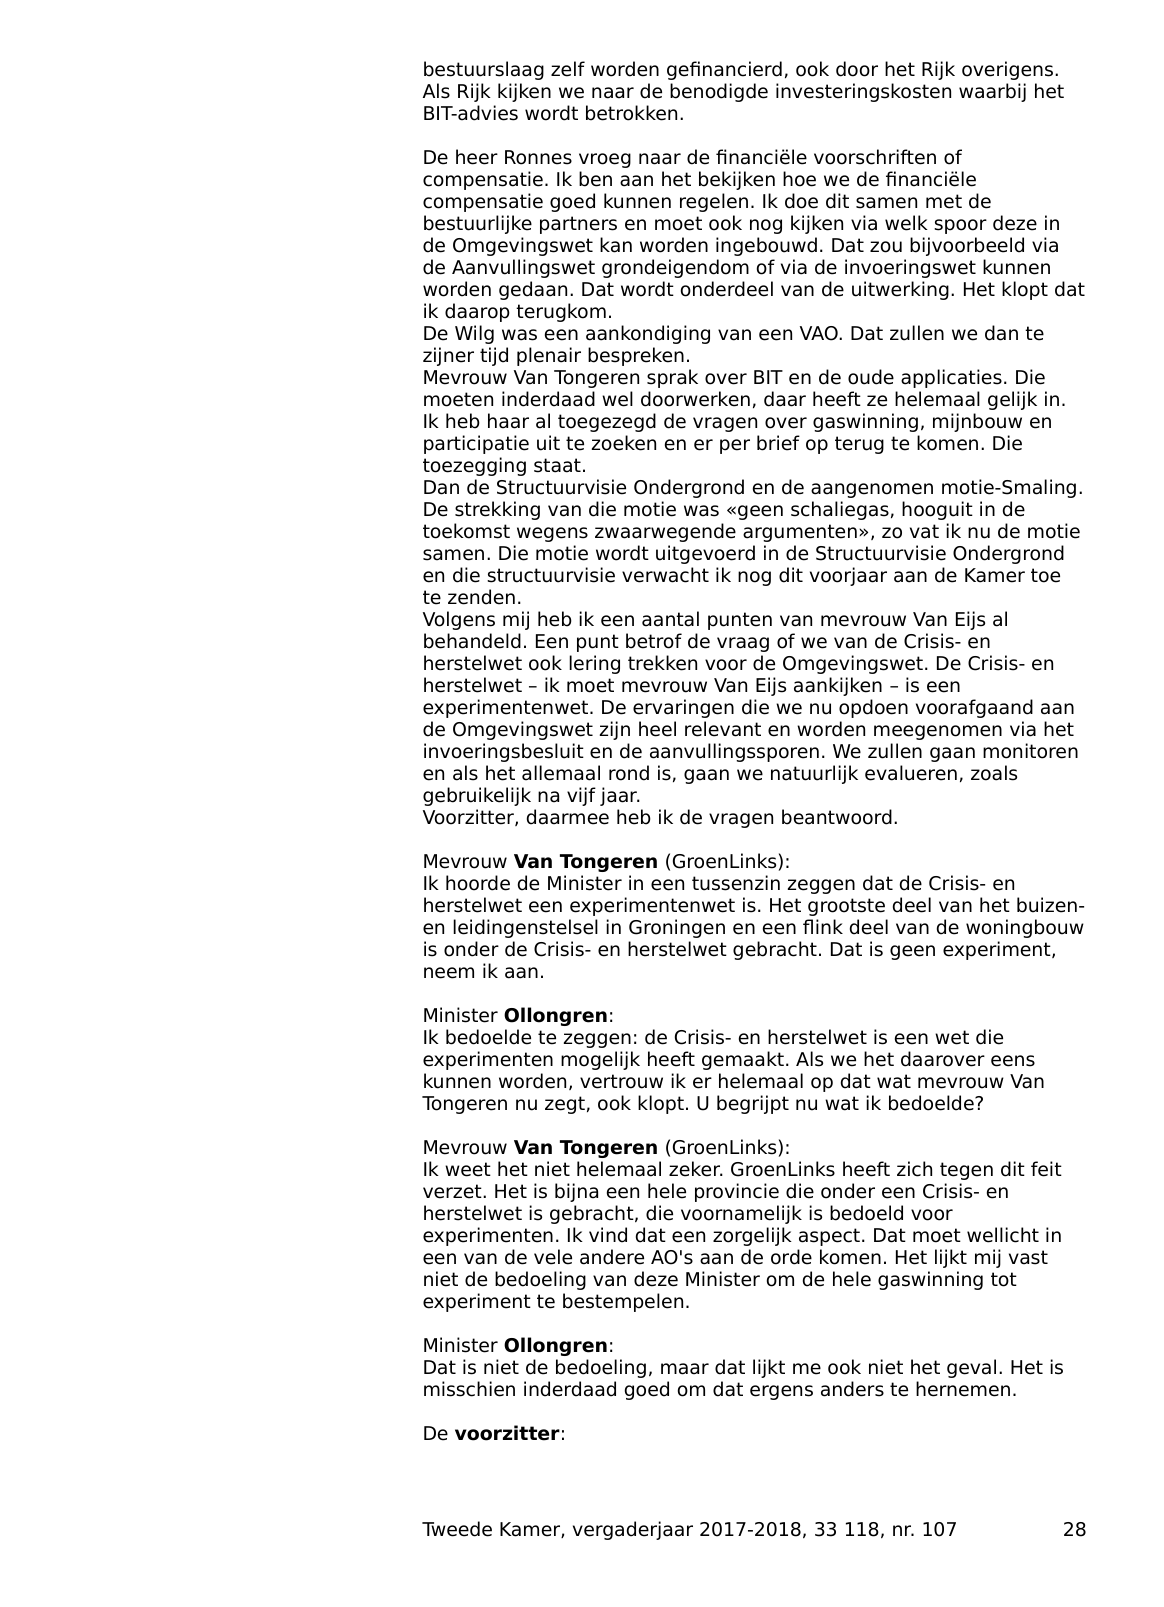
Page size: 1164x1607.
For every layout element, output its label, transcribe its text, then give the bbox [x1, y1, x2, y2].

text Volgens mij heb ik een aantal punten van mevrouw Van Eijs al behandeld. Een punt betrof de vraag of we van de Crisis- en herstelwet ook lering trekken voor de Omgevingswet. De Crisis- en herstelwet – ik moet mevrouw Van Eijs aankijken – is een experimentenwet. De ervaringen die we nu opdoen voorafgaand aan de Omgevingswet zijn heel relevant en worden meegenomen via het invoeringsbesluit en de aanvullingssporen. We zullen gaan monitoren en als het allemaal rond is, gaan we natuurlijk evalueren, zoals gebruikelijk na vijf jaar. [422, 609, 1087, 807]
text De heer Ronnes vroeg naar de financiële voorschriften of compensatie. Ik ben aan het bekijken hoe we de financiële compensatie goed kunnen regelen. Ik doe dit samen met de bestuurlijke partners en moet ook nog kijken via welk spoor deze in de Omgevingswet kan worden ingebouwd. Dat zou bijvoorbeeld via de Aanvullingswet grondeigendom of via de invoeringswet kunnen worden gedaan. Dat wordt onderdeel van de uitwerking. Het klopt dat ik daarop terugkom. [422, 147, 1087, 323]
text Dat is niet de bedoeling, maar dat lijkt me ook niet het geval. Het is misschien inderdaad goed om dat ergens anders te hernemen. [422, 1357, 1087, 1401]
text Dan de Structuurvisie Ondergrond en de aangenomen motie-Smaling. De strekking van die motie was «geen schaliegas, hooguit in de toekomst wegens zwaarwegende argumenten», zo vat ik nu de motie samen. Die motie wordt uitgevoerd in de Structuurvisie Ondergrond en die structuurvisie verwacht ik nog dit voorjaar aan de Kamer toe te zenden. [422, 477, 1087, 609]
text Mevrouw Van Tongeren (GroenLinks): [422, 1137, 1087, 1159]
text Minister Ollongren: [422, 1005, 1087, 1027]
text Mevrouw Van Tongeren sprak over BIT en de oude applicaties. Die moeten inderdaad wel doorwerken, daar heeft ze helemaal gelijk in. Ik heb haar al toegezegd de vragen over gaswinning, mijnbouw en participatie uit te zoeken en er per brief op terug te komen. Die toezegging staat. [422, 367, 1087, 477]
text De Wilg was een aankondiging van een VAO. Dat zullen we dan te zijner tijd plenair bespreken. [422, 323, 1087, 367]
text Ik bedoelde te zeggen: de Crisis- en herstelwet is een wet die experimenten mogelijk heeft gemaakt. Als we het daarover eens kunnen worden, vertrouw ik er helemaal op dat wat mevrouw Van Tongeren nu zegt, ook klopt. U begrijpt nu wat ik bedoelde? [422, 1027, 1087, 1115]
text Ik weet het niet helemaal zeker. GroenLinks heeft zich tegen dit feit verzet. Het is bijna een hele provincie die onder een Crisis- en herstelwet is gebracht, die voornamelijk is bedoeld voor experimenten. Ik vind dat een zorgelijk aspect. Dat moet wellicht in een van de vele andere AO's aan de orde komen. Het lijkt mij vast niet de bedoeling van deze Minister om de hele gaswinning tot experiment te bestempelen. [422, 1159, 1087, 1313]
text bestuurslaag zelf worden gefinancierd, ook door het Rijk overigens. Als Rijk kijken we naar de benodigde investeringskosten waarbij het BIT-advies wordt betrokken. [422, 59, 1087, 125]
text Minister Ollongren: [422, 1335, 1087, 1357]
text Ik hoorde de Minister in een tussenzin zeggen dat de Crisis- en herstelwet een experimentenwet is. Het grootste deel van het buizen- en leidingenstelsel in Groningen en een flink deel van de woningbouw is onder de Crisis- en herstelwet gebracht. Dat is geen experiment, neem ik aan. [422, 873, 1087, 983]
text Voorzitter, daarmee heb ik de vragen beantwoord. [422, 807, 1087, 828]
text De voorzitter: [422, 1423, 1087, 1445]
text Mevrouw Van Tongeren (GroenLinks): [422, 851, 1087, 873]
